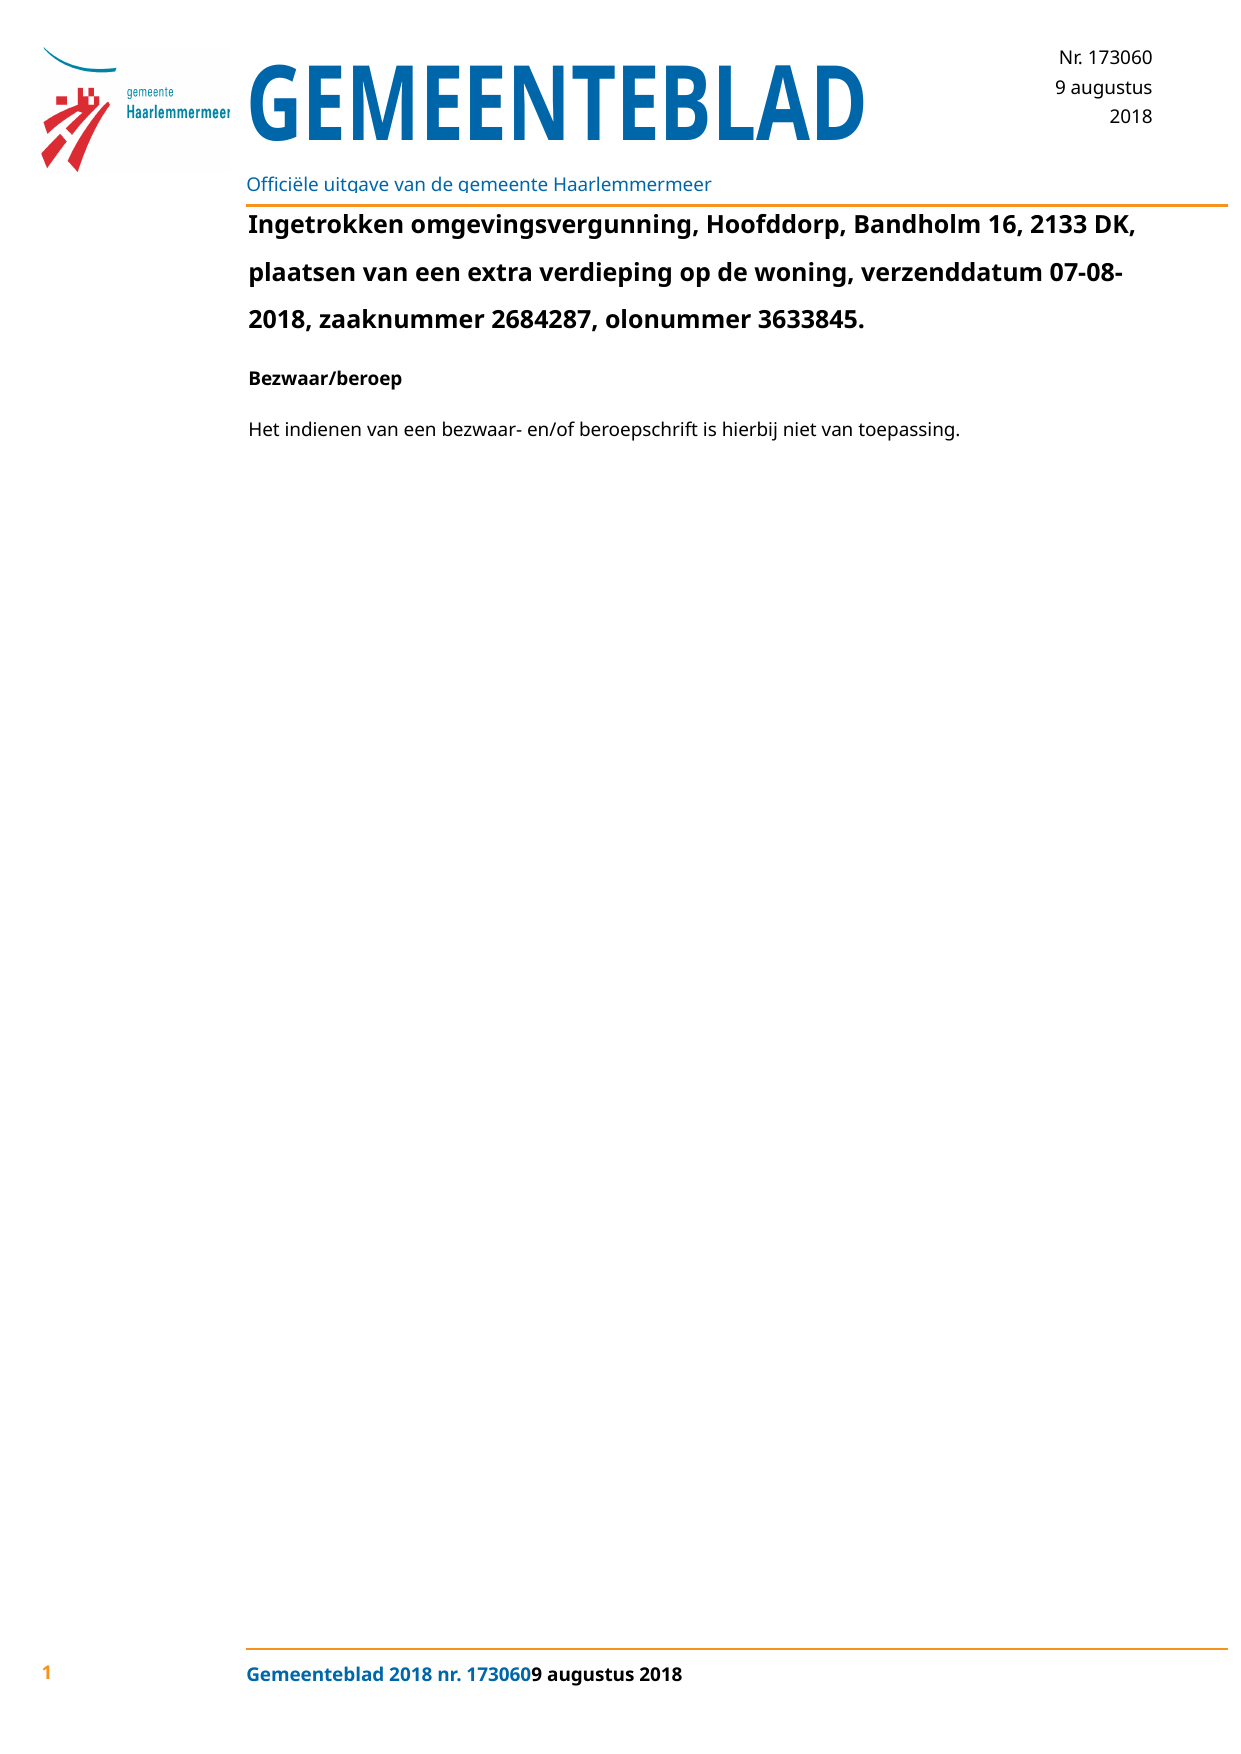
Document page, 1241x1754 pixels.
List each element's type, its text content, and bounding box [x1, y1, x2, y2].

text Bezwaar/beroep [248, 366, 1152, 391]
text Ingetrokken omgevingsvergunning, Hoofddorp, Bandholm 16, 2133 DK, plaatsen van een extra verdieping op de woning, verzenddatum 07-08-2018, zaaknummer 2684287, olonummer 3633845. [248, 207, 1152, 336]
picture [41, 47, 231, 172]
text Het indienen van een bezwaar- en/of beroepschrift is hierbij niet van toepassing. [248, 416, 1152, 442]
